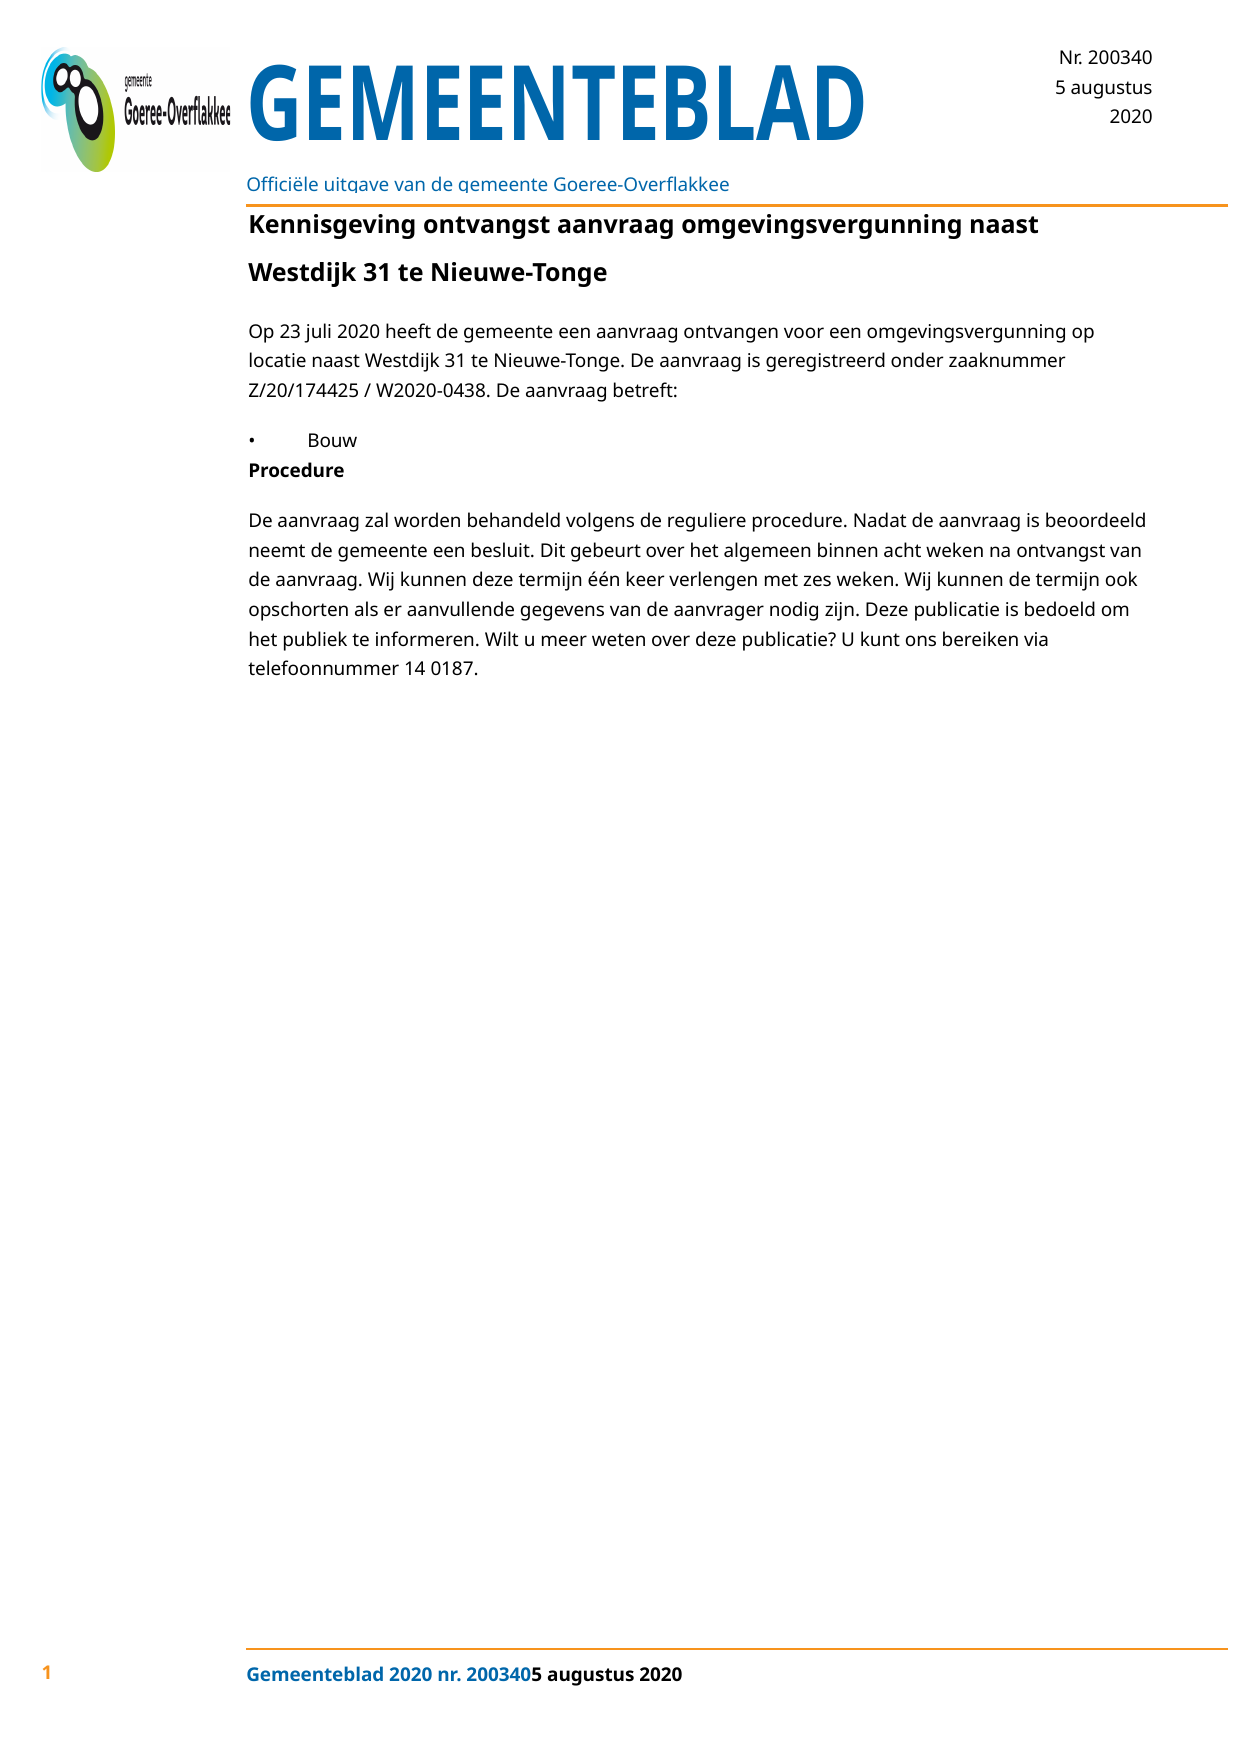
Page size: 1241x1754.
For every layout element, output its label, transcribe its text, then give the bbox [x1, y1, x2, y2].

text Kennisgeving ontvangst aanvraag omgevingsvergunning naast Westdijk 31 te Nieuwe-Tonge [248, 207, 1152, 288]
text Procedure [248, 457, 1152, 483]
list Bouw [248, 427, 1152, 453]
picture [41, 47, 231, 172]
text De aanvraag zal worden behandeld volgens de reguliere procedure. Nadat de aanvraag is beoordeeld neemt de gemeente een besluit. Dit gebeurt over het algemeen binnen acht weken na ontvangst van de aanvraag. Wij kunnen deze termijn één keer verlengen met zes weken. Wij kunnen de termijn ook opschorten als er aanvullende gegevens van de aanvrager nodig zijn. Deze publicatie is bedoeld om het publiek te informeren. Wilt u meer weten over deze publicatie? U kunt ons bereiken via telefoonnummer 14 0187. [248, 507, 1152, 681]
text Op 23 juli 2020 heeft de gemeente een aanvraag ontvangen voor een omgevingsvergunning op locatie naast Westdijk 31 te Nieuwe-Tonge. De aanvraag is geregistreerd onder zaaknummer Z/20/174425 / W2020-0438. De aanvraag betreft: [248, 318, 1152, 403]
